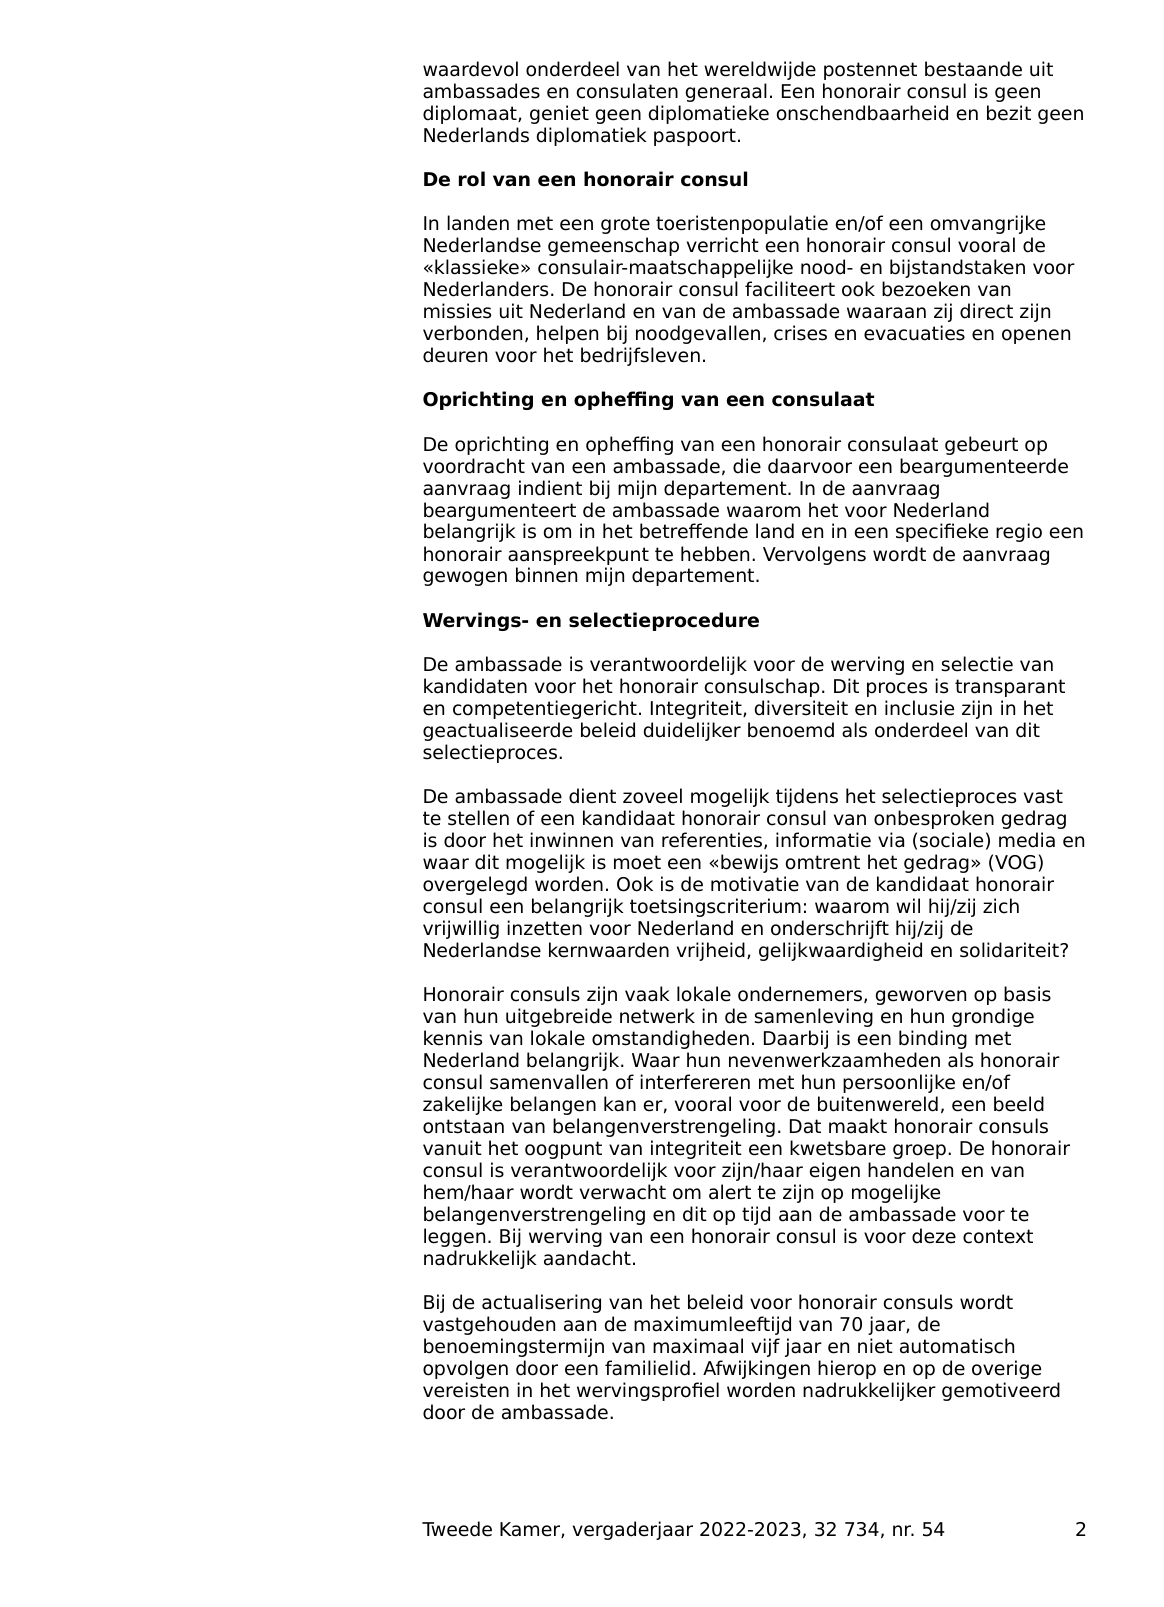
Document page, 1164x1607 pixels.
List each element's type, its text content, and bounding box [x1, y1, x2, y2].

text waardevol onderdeel van het wereldwijde postennet bestaande uit ambassades en consulaten generaal. Een honorair consul is geen diplomaat, geniet geen diplomatieke onschendbaarheid en bezit geen Nederlands diplomatiek paspoort. [422, 59, 1087, 147]
subtitle Wervings- en selectieprocedure [422, 609, 1087, 632]
text De oprichting en opheffing van een honorair consulaat gebeurt op voordracht van een ambassade, die daarvoor een beargumenteerde aanvraag indient bij mijn departement. In de aanvraag beargumenteert de ambassade waarom het voor Nederland belangrijk is om in het betreffende land en in een specifieke regio een honorair aanspreekpunt te hebben. Vervolgens wordt de aanvraag gewogen binnen mijn departement. [422, 433, 1087, 587]
text Honorair consuls zijn vaak lokale ondernemers, geworven op basis van hun uitgebreide netwerk in de samenleving en hun grondige kennis van lokale omstandigheden. Daarbij is een binding met Nederland belangrijk. Waar hun nevenwerkzaamheden als honorair consul samenvallen of interfereren met hun persoonlijke en/of zakelijke belangen kan er, vooral voor de buitenwereld, een beeld ontstaan van belangenverstrengeling. Dat maakt honorair consuls vanuit het oogpunt van integriteit een kwetsbare groep. De honorair consul is verantwoordelijk voor zijn/haar eigen handelen en van hem/haar wordt verwacht om alert te zijn op mogelijke belangenverstrengeling en dit op tijd aan de ambassade voor te leggen. Bij werving van een honorair consul is voor deze context nadrukkelijk aandacht. [422, 984, 1087, 1269]
text In landen met een grote toeristenpopulatie en/of een omvangrijke Nederlandse gemeenschap verricht een honorair consul vooral de «klassieke» consulair-maatschappelijke nood- en bijstandstaken voor Nederlanders. De honorair consul faciliteert ook bezoeken van missies uit Nederland en van de ambassade waaraan zij direct zijn verbonden, helpen bij noodgevallen, crises en evacuaties en openen deuren voor het bedrijfsleven. [422, 213, 1087, 367]
subtitle De rol van een honorair consul [422, 169, 1087, 191]
text De ambassade dient zoveel mogelijk tijdens het selectieproces vast te stellen of een kandidaat honorair consul van onbesproken gedrag is door het inwinnen van referenties, informatie via (sociale) media en waar dit mogelijk is moet een «bewijs omtrent het gedrag» (VOG) overgelegd worden. Ook is de motivatie van de kandidaat honorair consul een belangrijk toetsingscriterium: waarom wil hij/zij zich vrijwillig inzetten voor Nederland en onderschrijft hij/zij de Nederlandse kernwaarden vrijheid, gelijkwaardigheid en solidariteit? [422, 786, 1087, 962]
text Bij de actualisering van het beleid voor honorair consuls wordt vastgehouden aan de maximumleeftijd van 70 jaar, de benoemingstermijn van maximaal vijf jaar en niet automatisch opvolgen door een familielid. Afwijkingen hierop en op de overige vereisten in het wervingsprofiel worden nadrukkelijker gemotiveerd door de ambassade. [422, 1292, 1087, 1424]
subtitle Oprichting en opheffing van een consulaat [422, 389, 1087, 411]
text De ambassade is verantwoordelijk voor de werving en selectie van kandidaten voor het honorair consulschap. Dit proces is transparant en competentiegericht. Integriteit, diversiteit en inclusie zijn in het geactualiseerde beleid duidelijker benoemd als onderdeel van dit selectieproces. [422, 654, 1087, 764]
